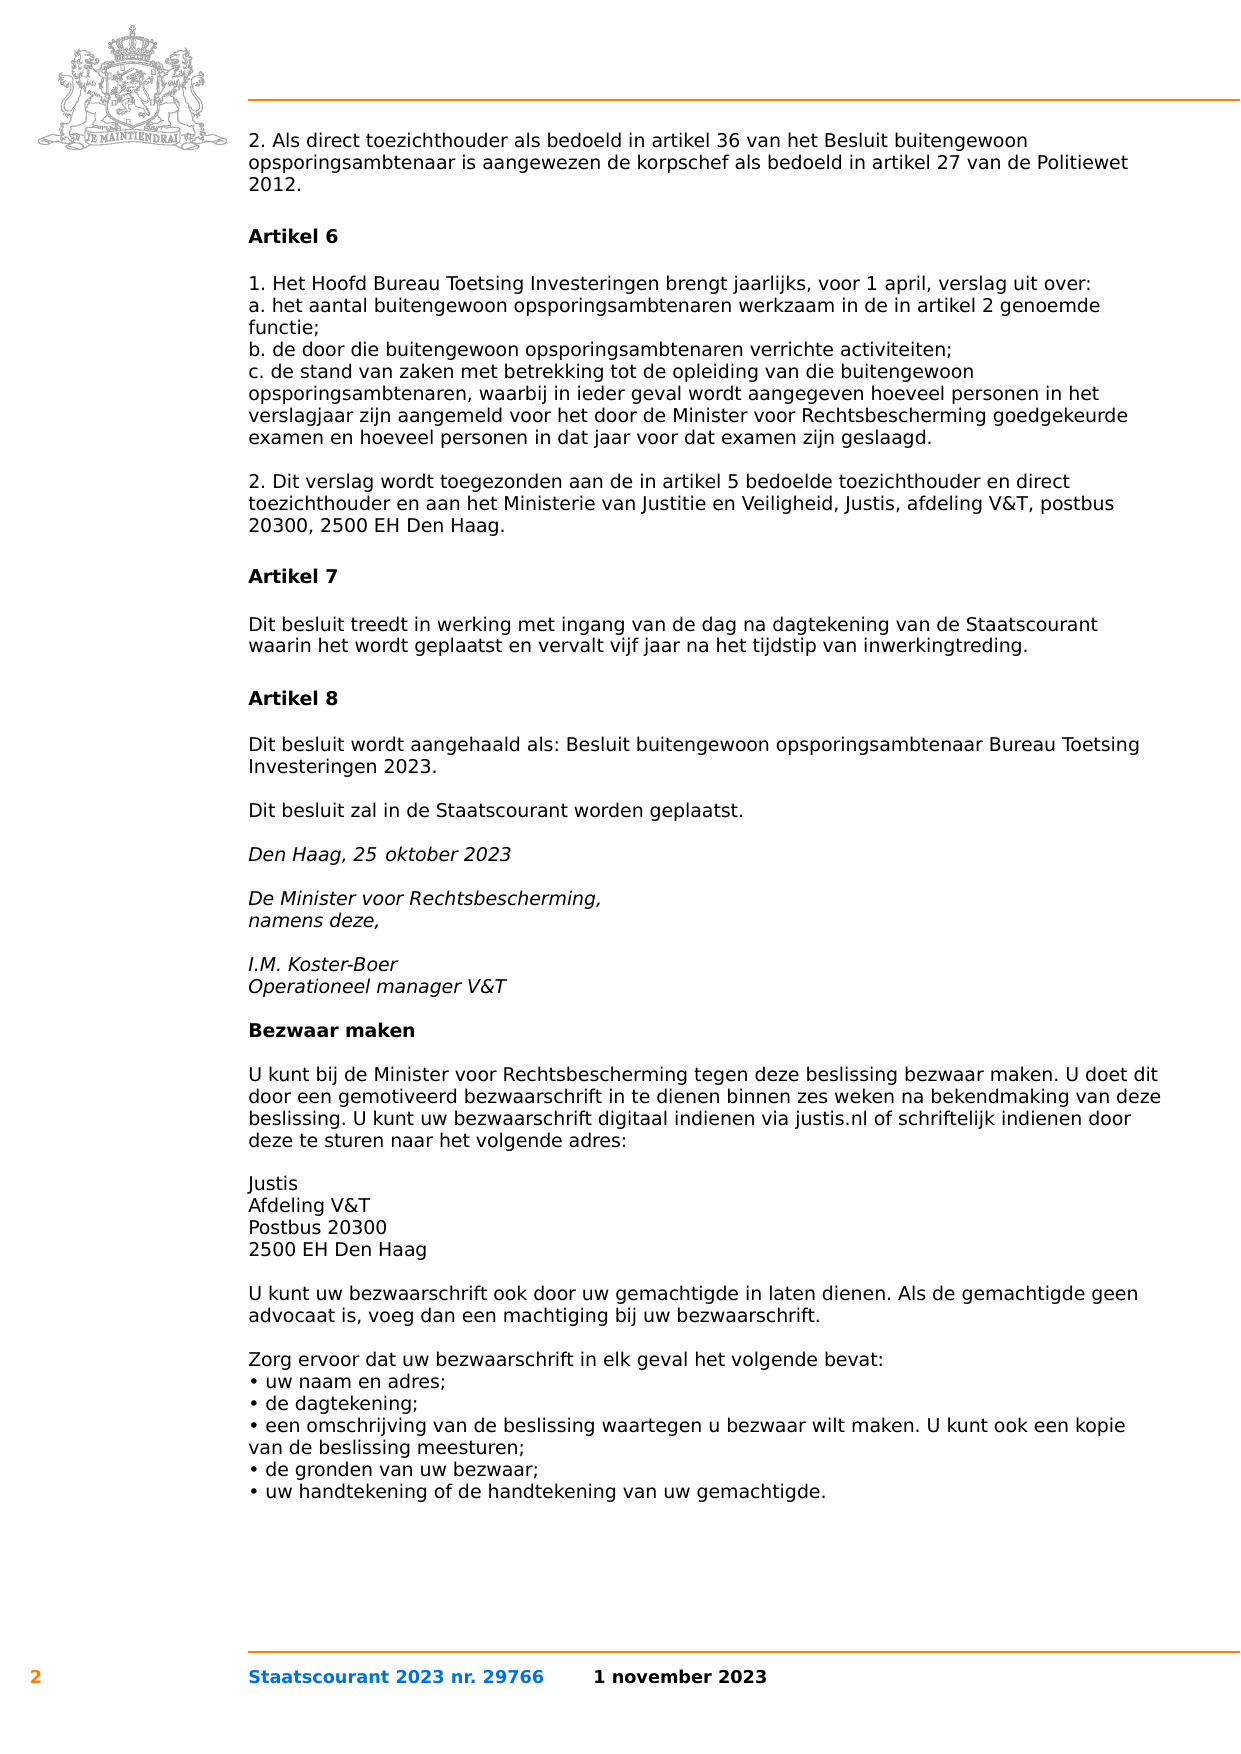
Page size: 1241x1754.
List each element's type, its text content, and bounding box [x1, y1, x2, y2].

text Dit besluit treedt in werking met ingang van de dag na dagtekening van de Staatscourant waarin het wordt geplaatst en vervalt vijf jaar na het tijdstip van inwerkingtreding. [248, 613, 1163, 657]
text c. de stand van zaken met betrekking tot de opleiding van die buitengewoon opsporingsambtenaren, waarbij in ieder geval wordt aangegeven hoeveel personen in het verslagjaar zijn aangemeld voor het door de Minister voor Rechtsbescherming goedgekeurde examen en hoeveel personen in dat jaar voor dat examen zijn geslaagd. [248, 361, 1163, 449]
text U kunt bij de Minister voor Rechtsbescherming tegen deze beslissing bezwaar maken. U doet dit door een gemotiveerd bezwaarschrift in te dienen binnen zes weken na bekendmaking van deze beslissing. U kunt uw bezwaarschrift digitaal indienen via justis.nl of schriftelijk indienen door deze te sturen naar het volgende adres: [248, 1063, 1163, 1151]
subtitle Artikel 8 [248, 687, 1163, 709]
text b. de door die buitengewoon opsporingsambtenaren verrichte activiteiten; [248, 339, 1163, 361]
text • een omschrijving van de beslissing waartegen u bezwaar wilt maken. U kunt ook een kopie van de beslissing meesturen; [248, 1415, 1163, 1459]
text 2. Als direct toezichthouder als bedoeld in artikel 36 van het Besluit buitengewoon opsporingsambtenaar is aangewezen de korpschef als bedoeld in artikel 27 van de Politiewet 2012. [248, 130, 1163, 196]
picture [38, 25, 227, 150]
text Dit besluit zal in de Staatscourant worden geplaatst. [248, 800, 1163, 822]
text Dit besluit wordt aangehaald als: Besluit buitengewoon opsporingsambtenaar Bureau Toetsing Investeringen 2023. [248, 734, 1163, 778]
text Bezwaar maken [248, 1020, 1163, 1042]
text U kunt uw bezwaarschrift ook door uw gemachtigde in laten dienen. Als de gemachtigde geen advocaat is, voeg dan een machtiging bij uw bezwaarschrift. [248, 1283, 1163, 1327]
text 2500 EH Den Haag [248, 1239, 1163, 1261]
text Postbus 20300 [248, 1217, 1163, 1239]
text • de gronden van uw bezwaar; [248, 1459, 1163, 1481]
subtitle Artikel 6 [248, 226, 1163, 248]
text Afdeling V&T [248, 1195, 1163, 1217]
text De Minister voor Rechtsbescherming, namens deze, I.M. Koster-Boer Operationeel manager V&T [248, 888, 1163, 998]
text • uw naam en adres; [248, 1371, 1163, 1393]
text • uw handtekening of de handtekening van uw gemachtigde. [248, 1481, 1163, 1503]
text Justis [248, 1173, 1163, 1195]
text Zorg ervoor dat uw bezwaarschrift in elk geval het volgende bevat: [248, 1349, 1163, 1371]
subtitle Artikel 7 [248, 566, 1163, 588]
text 2. Dit verslag wordt toegezonden aan de in artikel 5 bedoelde toezichthouder en direct toezichthouder en aan het Ministerie van Justitie en Veiligheid, Justis, afdeling V&T, postbus 20300, 2500 EH Den Haag. [248, 471, 1163, 536]
text • de dagtekening; [248, 1393, 1163, 1415]
text Den Haag, 25 oktober 2023 [248, 844, 1163, 866]
text a. het aantal buitengewoon opsporingsambtenaren werkzaam in de in artikel 2 genoemde functie; [248, 295, 1163, 339]
text 1. Het Hoofd Bureau Toetsing Investeringen brengt jaarlijks, voor 1 april, verslag uit over: [248, 273, 1163, 295]
